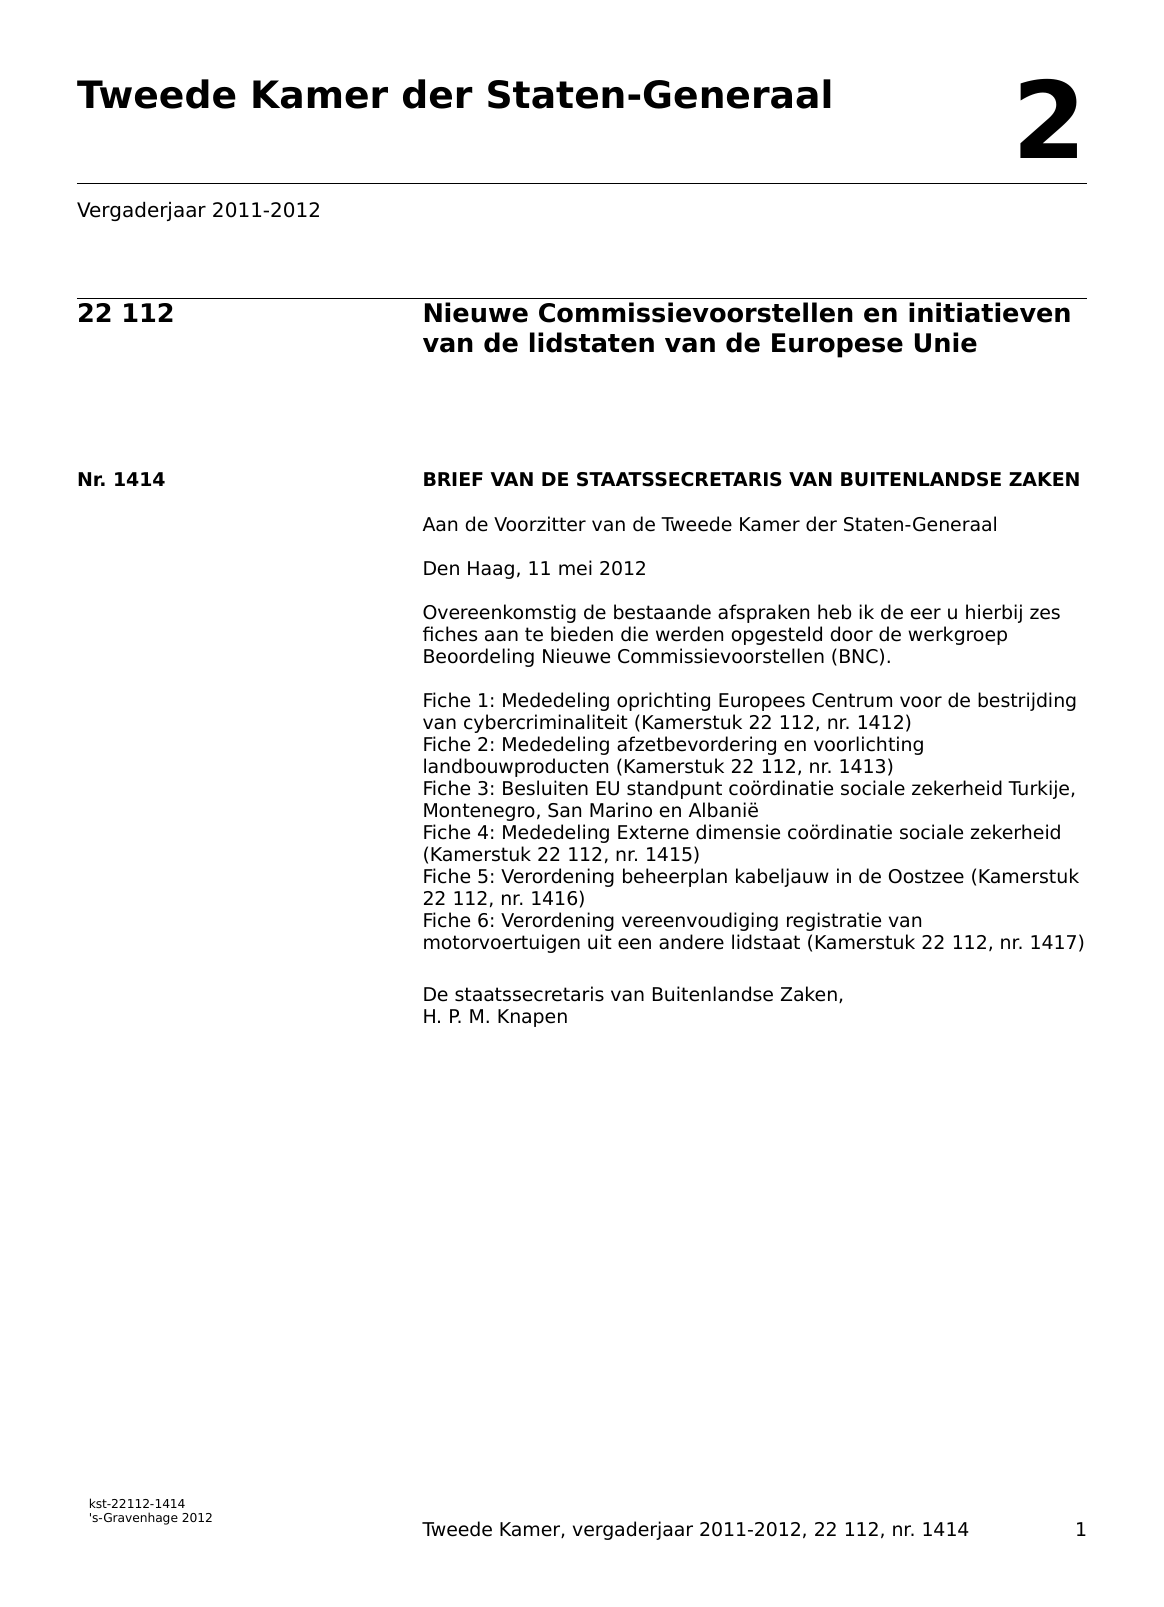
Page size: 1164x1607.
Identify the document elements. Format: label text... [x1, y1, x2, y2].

text Den Haag, 11 mei 2012 [422, 558, 1087, 580]
text De staatssecretaris van Buitenlandse Zaken, H. P. M. Knapen [422, 984, 1087, 1028]
table_header Tweede Kamer der Staten-Generaal [77, 59, 886, 183]
text Fiche 5: Verordening beheerplan kabeljauw in de Oostzee (Kamerstuk 22 112, nr. 1416) [422, 866, 1087, 910]
text 's-Gravenhage 2012 [88, 1511, 323, 1525]
text Fiche 4: Mededeling Externe dimensie coördinatie sociale zekerheid (Kamerstuk 22 112, nr. 1415) [422, 822, 1087, 866]
text Aan de Voorzitter van de Tweede Kamer der Staten-Generaal [422, 513, 1087, 536]
text Overeenkomstig de bestaande afspraken heb ik de eer u hierbij zes fiches aan te bieden die werden opgesteld door de werkgroep Beoordeling Nieuwe Commissievoorstellen (BNC). [422, 602, 1087, 668]
subtitle Nr. 1414 BRIEF VAN DE STAATSSECRETARIS VAN BUITENLANDSE ZAKEN [77, 469, 1087, 491]
table_header 2 [886, 59, 1087, 183]
text Fiche 6: Verordening vereenvoudiging registratie van motorvoertuigen uit een andere lidstaat (Kamerstuk 22 112, nr. 1417) [422, 910, 1087, 954]
text kst-22112-1414 [88, 1497, 323, 1511]
text Fiche 3: Besluiten EU standpunt coördinatie sociale zekerheid Turkije, Montenegro, San Marino en Albanië [422, 778, 1087, 822]
text Fiche 2: Mededeling afzetbevordering en voorlichting landbouwproducten (Kamerstuk 22 112, nr. 1413) [422, 734, 1087, 778]
text Fiche 1: Mededeling oprichting Europees Centrum voor de bestrijding van cybercriminaliteit (Kamerstuk 22 112, nr. 1412) [422, 690, 1087, 734]
table_cell Vergaderjaar 2011-2012 [77, 184, 1087, 298]
subtitle 22 112 Nieuwe Commissievoorstellen en initiatieven van de lidstaten van de Europese Unie [77, 299, 1087, 358]
